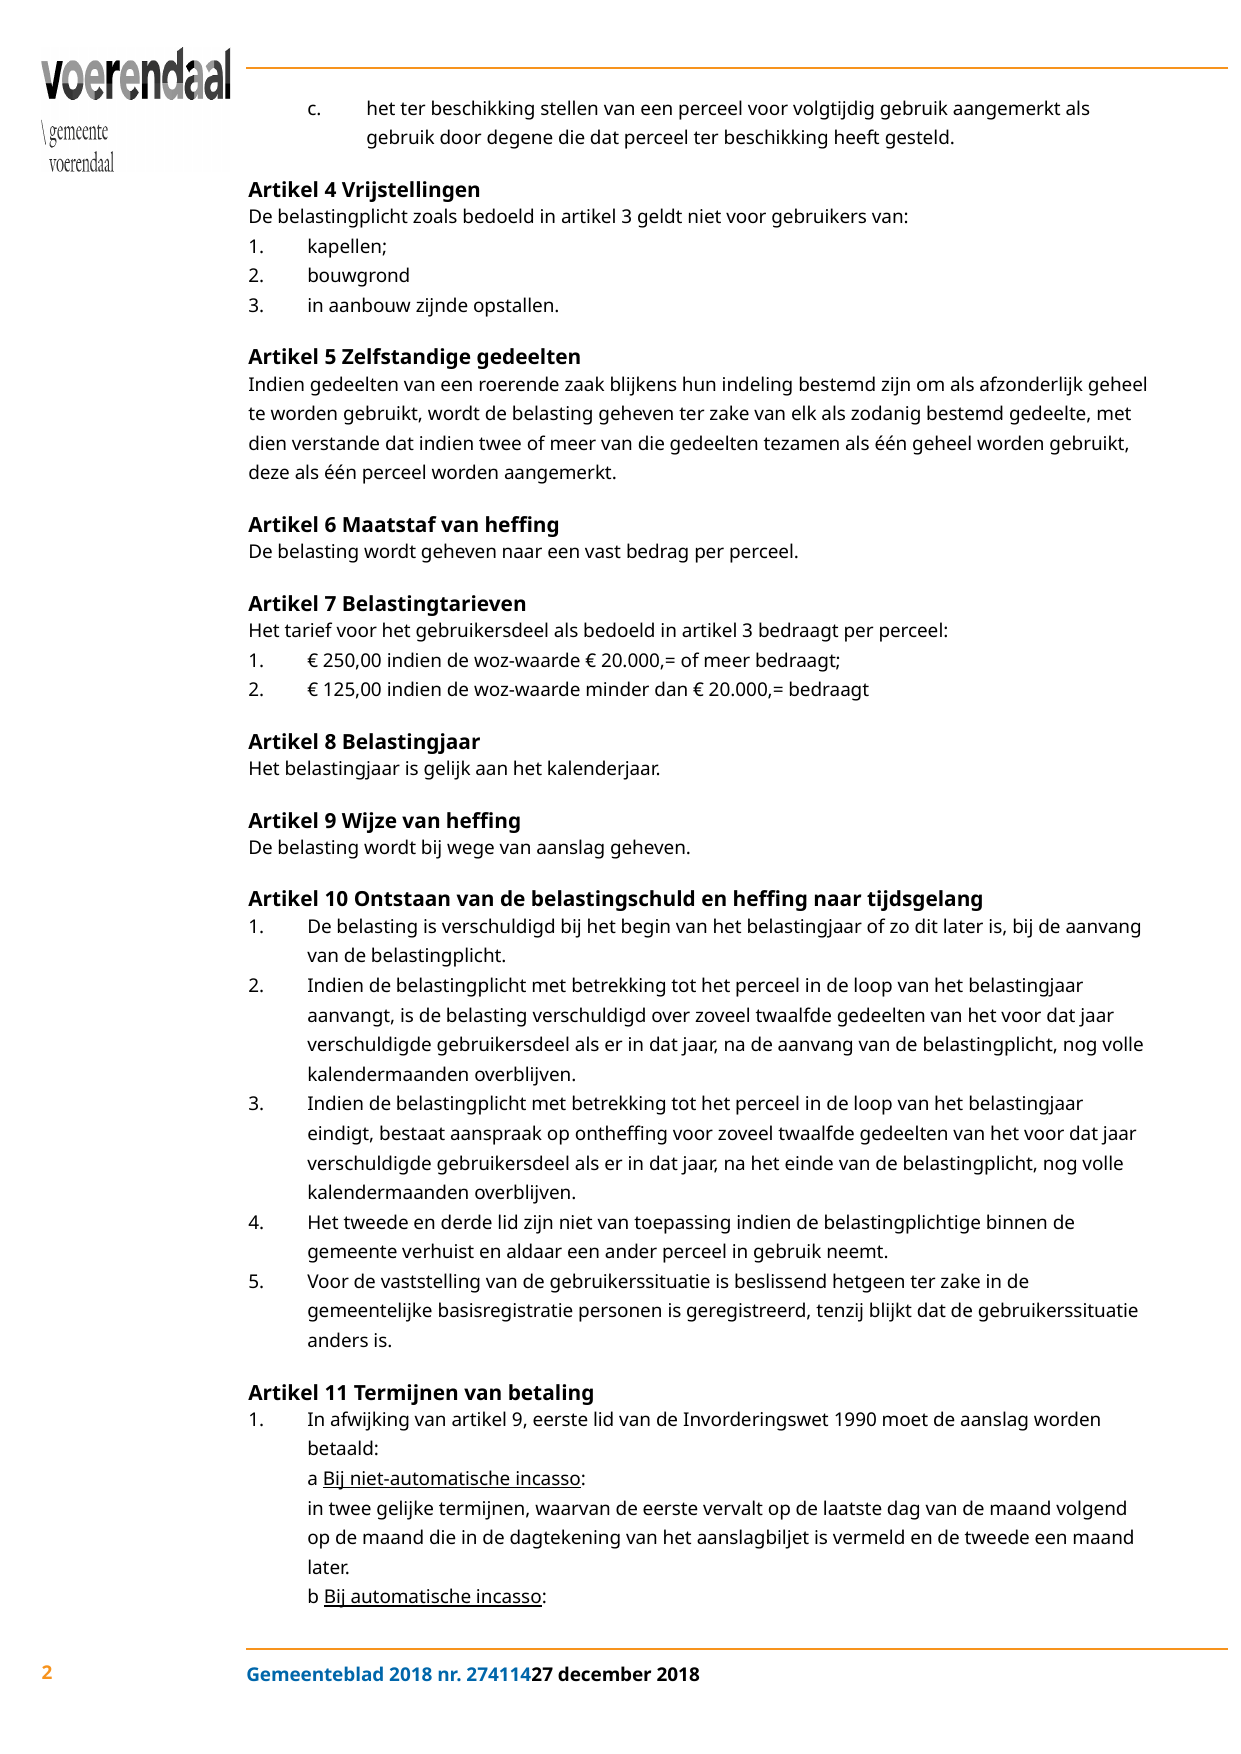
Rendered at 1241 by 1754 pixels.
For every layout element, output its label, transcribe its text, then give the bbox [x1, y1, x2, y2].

list b Bij automatische incasso: [248, 1583, 1152, 1609]
list kapellen; [248, 233, 1152, 258]
text Artikel 7 Belastingtarieven [248, 589, 1152, 617]
text Artikel 5 Zelfstandige gedeelten [248, 342, 1152, 371]
list in aanbouw zijnde opstallen. [248, 292, 1152, 318]
list € 250,00 indien de woz-waarde € 20.000,= of meer bedraagt; [248, 647, 1152, 673]
text Artikel 4 Vrijstellingen [248, 175, 1152, 203]
text Artikel 6 Maatstaf van heffing [248, 510, 1152, 538]
text De belasting wordt bij wege van aanslag geheven. [248, 834, 1152, 860]
text De belastingplicht zoals bedoeld in artikel 3 geldt niet voor gebruikers van: [248, 203, 1152, 229]
list Voor de vaststelling van de gebruikerssituatie is beslissend hetgeen ter zake in de gemeentelijke basisregistratie personen is geregistreerd, tenzij blijkt dat de gebruikerssituatie anders is. [248, 1268, 1152, 1353]
list De belasting is verschuldigd bij het begin van het belastingjaar of zo dit later is, bij de aanvang van de belastingplicht. [248, 913, 1152, 968]
list het ter beschikking stellen van een perceel voor volgtijdig gebruik aangemerkt als gebruik door degene die dat perceel ter beschikking heeft gesteld. [307, 95, 1152, 150]
text Artikel 11 Termijnen van betaling [248, 1378, 1152, 1406]
text Indien gedeelten van een roerende zaak blijkens hun indeling bestemd zijn om als afzonderlijk geheel te worden gebruikt, wordt de belasting geheven ter zake van elk als zodanig bestemd gedeelte, met dien verstande dat indien twee of meer van die gedeelten tezamen als één geheel worden gebruikt, deze als één perceel worden aangemerkt. [248, 371, 1152, 485]
list Het tweede en derde lid zijn niet van toepassing indien de belastingplichtige binnen de gemeente verhuist en aldaar een ander perceel in gebruik neemt. [248, 1209, 1152, 1264]
list bouwgrond [248, 262, 1152, 288]
text Artikel 10 Ontstaan van de belastingschuld en heffing naar tijdsgelang [248, 884, 1152, 913]
list a Bij niet-automatische incasso: [248, 1465, 1152, 1491]
list Indien de belastingplicht met betrekking tot het perceel in de loop van het belastingjaar eindigt, bestaat aanspraak op ontheffing voor zoveel twaalfde gedeelten van het voor dat jaar verschuldigde gebruikersdeel als er in dat jaar, na het einde van de belastingplicht, nog volle kalendermaanden overblijven. [248, 1091, 1152, 1205]
picture [41, 47, 231, 172]
list Indien de belastingplicht met betrekking tot het perceel in de loop van het belastingjaar aanvangt, is de belasting verschuldigd over zoveel twaalfde gedeelten van het voor dat jaar verschuldigde gebruikersdeel als er in dat jaar, na de aanvang van de belastingplicht, nog volle kalendermaanden overblijven. [248, 972, 1152, 1087]
list In afwijking van artikel 9, eerste lid van de Invorderingswet 1990 moet de aanslag worden betaald: [248, 1406, 1152, 1461]
text Het tarief voor het gebruikersdeel als bedoeld in artikel 3 bedraagt per perceel: [248, 617, 1152, 643]
list € 125,00 indien de woz-waarde minder dan € 20.000,= bedraagt [248, 676, 1152, 702]
list in twee gelijke termijnen, waarvan de eerste vervalt op de laatste dag van de maand volgend op de maand die in de dagtekening van het aanslagbiljet is vermeld en de tweede een maand later. [248, 1495, 1152, 1580]
text Artikel 9 Wijze van heffing [248, 806, 1152, 834]
text De belasting wordt geheven naar een vast bedrag per perceel. [248, 538, 1152, 564]
text Artikel 8 Belastingjaar [248, 727, 1152, 755]
text Het belastingjaar is gelijk aan het kalenderjaar. [248, 755, 1152, 781]
